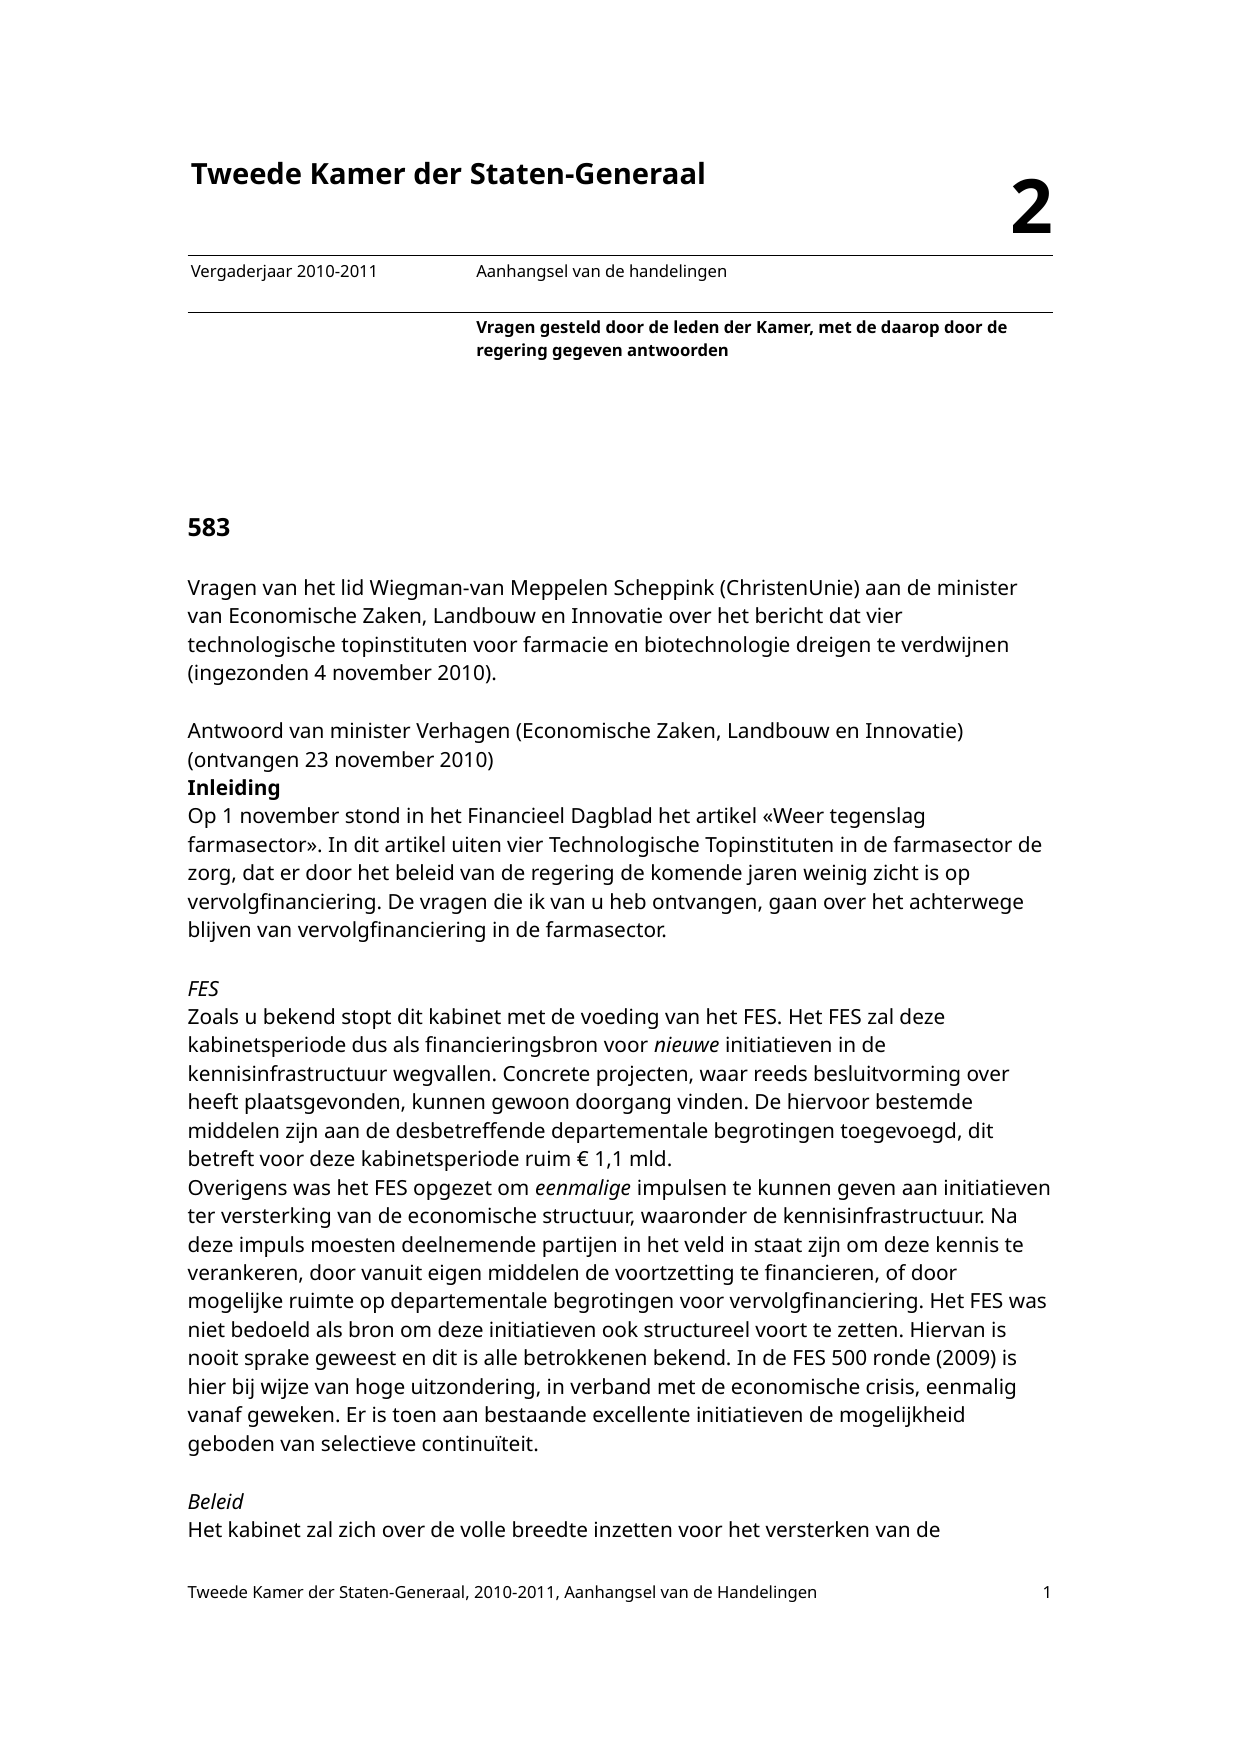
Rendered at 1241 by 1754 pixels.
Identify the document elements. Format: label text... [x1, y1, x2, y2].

text FES [187, 974, 1053, 1002]
text Vragen van het lid Wiegman-van Meppelen Scheppink (ChristenUnie) aan de minister van Economische Zaken, Landbouw en Innovatie over het bericht dat vier technologische topinstituten voor farmacie en biotechnologie dreigen te verdwijnen (ingezonden 4 november 2010). [187, 573, 1053, 687]
text Het kabinet zal zich over de volle breedte inzetten voor het versterken van de [187, 1516, 1053, 1544]
table_cell Aanhangsel van de handelingen [473, 256, 1053, 312]
text 583 [187, 509, 1053, 543]
table_cell Vragen gesteld door de leden der Kamer, met de daarop door de regering gegeven antwoorden [473, 313, 1053, 361]
table_cell Vergaderjaar 2010-2011 [188, 256, 473, 312]
text Zoals u bekend stopt dit kabinet met de voeding van het FES. Het FES zal deze kabinetsperiode dus als financieringsbron voor nieuwe initiatieven in de kennisinfrastructuur wegvallen. Concrete projecten, waar reeds besluitvorming over heeft plaatsgevonden, kunnen gewoon doorgang vinden. De hiervoor bestemde middelen zijn aan de desbetreffende departementale begrotingen toegevoegd, dit betreft voor deze kabinetsperiode ruim € 1,1 mld. [187, 1002, 1053, 1173]
text Overigens was het FES opgezet om eenmalige impulsen te kunnen geven aan initiatieven ter versterking van de economische structuur, waaronder de kennisinfrastructuur. Na deze impuls moesten deelnemende partijen in het veld in staat zijn om deze kennis te verankeren, door vanuit eigen middelen de voortzetting te financieren, of door mogelijke ruimte op departementale begrotingen voor vervolgfinanciering. Het FES was niet bedoeld als bron om deze initiatieven ook structureel voort te zetten. Hiervan is nooit sprake geweest en dit is alle betrokkenen bekend. In de FES 500 ronde (2009) is hier bij wijze van hoge uitzondering, in verband met de economische crisis, eenmalig vanaf geweken. Er is toen aan bestaande excellente initiatieven de mogelijkheid geboden van selectieve continuïteit. [187, 1173, 1053, 1457]
text Beleid [187, 1487, 1053, 1516]
table_cell [188, 313, 473, 361]
text Antwoord van minister Verhagen (Economische Zaken, Landbouw en Innovatie) (ontvangen 23 november 2010) [187, 716, 1053, 773]
table_header 2 [880, 150, 1053, 255]
text Op 1 november stond in het Financieel Dagblad het artikel «Weer tegenslag farmasector». In dit artikel uiten vier Technologische Topinstituten in de farmasector de zorg, dat er door het beleid van de regering de komende jaren weinig zicht is op vervolgfinanciering. De vragen die ik van u heb ontvangen, gaan over het achterwege blijven van vervolgfinanciering in de farmasector. [187, 802, 1053, 944]
table_header Tweede Kamer der Staten-Generaal [188, 150, 879, 255]
text Inleiding [187, 773, 1053, 802]
